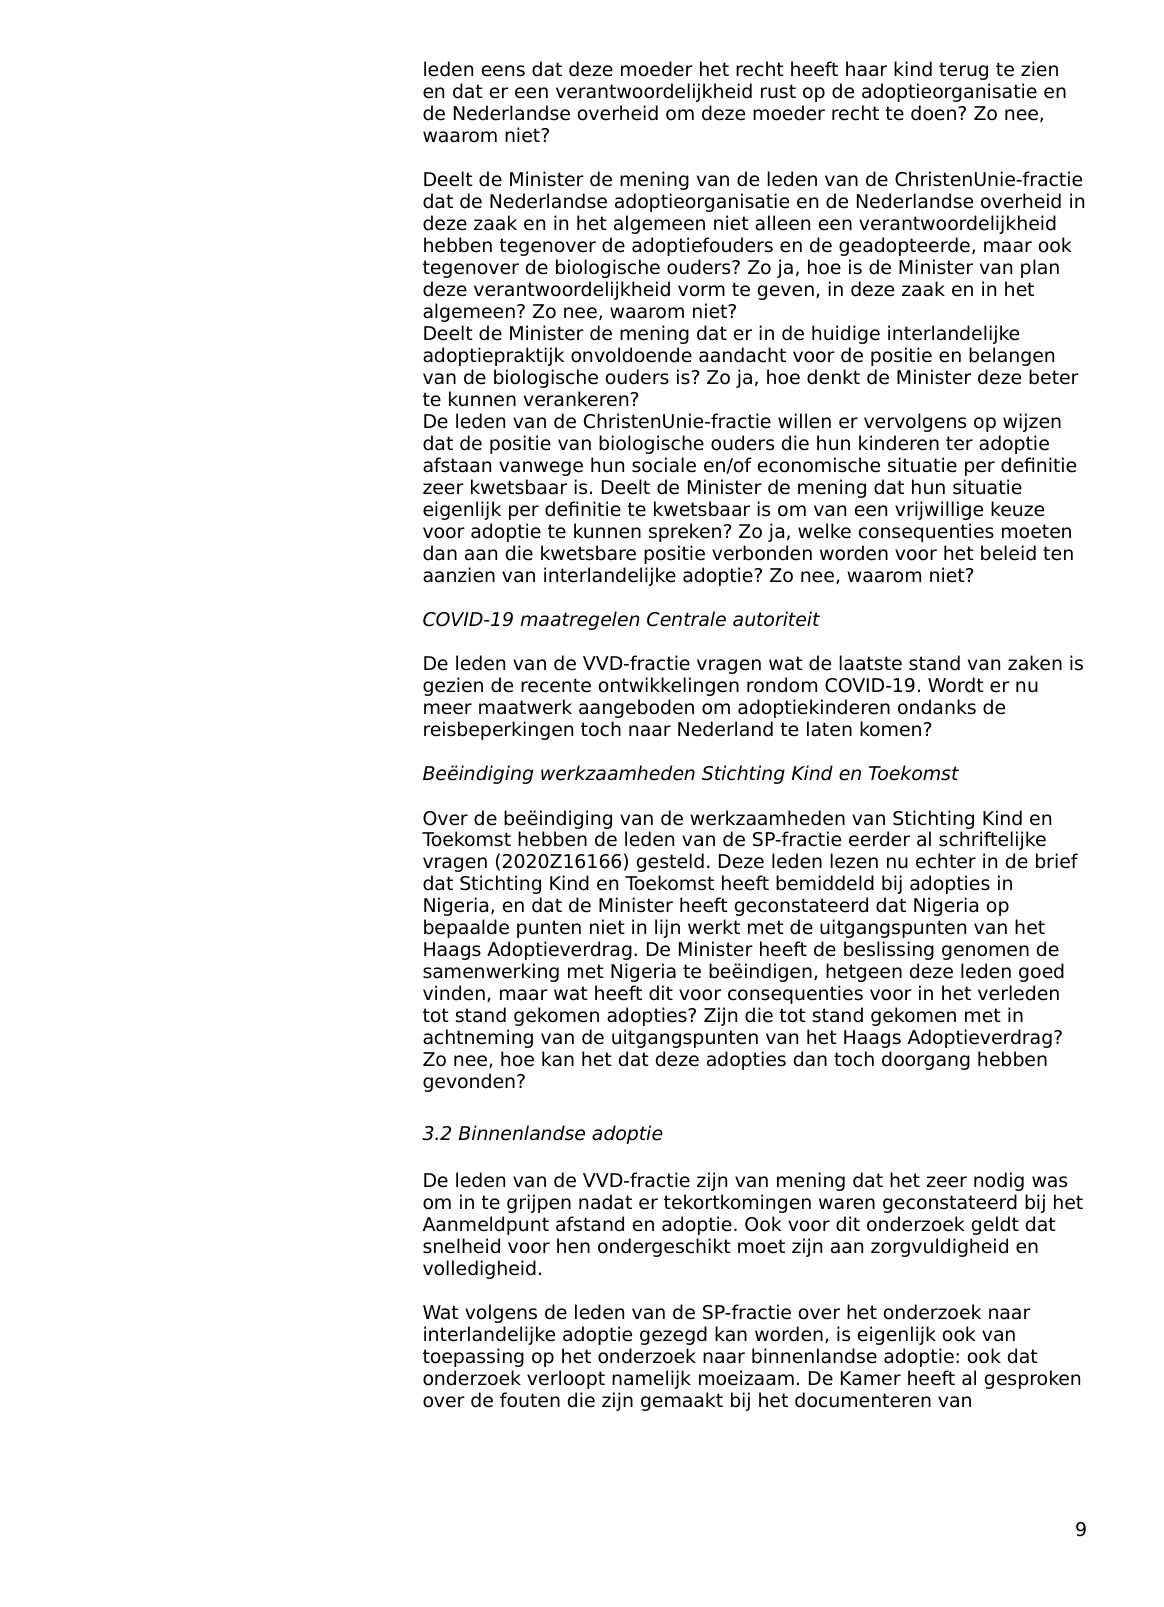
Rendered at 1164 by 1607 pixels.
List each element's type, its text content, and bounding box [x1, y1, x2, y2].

text Over de beëindiging van de werkzaamheden van Stichting Kind en Toekomst hebben de leden van de SP-fractie eerder al schriftelijke vragen (2020Z16166) gesteld. Deze leden lezen nu echter in de brief dat Stichting Kind en Toekomst heeft bemiddeld bij adopties in Nigeria, en dat de Minister heeft geconstateerd dat Nigeria op bepaalde punten niet in lijn werkt met de uitgangspunten van het Haags Adoptieverdrag. De Minister heeft de beslissing genomen de samenwerking met Nigeria te beëindigen, hetgeen deze leden goed vinden, maar wat heeft dit voor consequenties voor in het verleden tot stand gekomen adopties? Zijn die tot stand gekomen met in achtneming van de uitgangspunten van het Haags Adoptieverdrag? Zo nee, hoe kan het dat deze adopties dan toch doorgang hebben gevonden? [422, 807, 1087, 1093]
subtitle 3.2 Binnenlandse adoptie [422, 1123, 1087, 1145]
text Wat volgens de leden van de SP-fractie over het onderzoek naar interlandelijke adoptie gezegd kan worden, is eigenlijk ook van toepassing op het onderzoek naar binnenlandse adoptie: ook dat onderzoek verloopt namelijk moeizaam. De Kamer heeft al gesproken over de fouten die zijn gemaakt bij het documenteren van [422, 1302, 1087, 1412]
text De leden van de VVD-fractie zijn van mening dat het zeer nodig was om in te grijpen nadat er tekortkomingen waren geconstateerd bij het Aanmeldpunt afstand en adoptie. Ook voor dit onderzoek geldt dat snelheid voor hen ondergeschikt moet zijn aan zorgvuldigheid en volledigheid. [422, 1170, 1087, 1280]
subtitle COVID-19 maatregelen Centrale autoriteit [422, 609, 1087, 631]
text De leden van de VVD-fractie vragen wat de laatste stand van zaken is gezien de recente ontwikkelingen rondom COVID-19. Wordt er nu meer maatwerk aangeboden om adoptiekinderen ondanks de reisbeperkingen toch naar Nederland te laten komen? [422, 653, 1087, 741]
text Deelt de Minister de mening van de leden van de ChristenUnie-fractie dat de Nederlandse adoptieorganisatie en de Nederlandse overheid in deze zaak en in het algemeen niet alleen een verantwoordelijkheid hebben tegenover de adoptiefouders en de geadopteerde, maar ook tegenover de biologische ouders? Zo ja, hoe is de Minister van plan deze verantwoordelijkheid vorm te geven, in deze zaak en in het algemeen? Zo nee, waarom niet? [422, 169, 1087, 323]
text De leden van de ChristenUnie-fractie willen er vervolgens op wijzen dat de positie van biologische ouders die hun kinderen ter adoptie afstaan vanwege hun sociale en/of economische situatie per definitie zeer kwetsbaar is. Deelt de Minister de mening dat hun situatie eigenlijk per definitie te kwetsbaar is om van een vrijwillige keuze voor adoptie te kunnen spreken? Zo ja, welke consequenties moeten dan aan die kwetsbare positie verbonden worden voor het beleid ten aanzien van interlandelijke adoptie? Zo nee, waarom niet? [422, 411, 1087, 587]
text leden eens dat deze moeder het recht heeft haar kind terug te zien en dat er een verantwoordelijkheid rust op de adoptieorganisatie en de Nederlandse overheid om deze moeder recht te doen? Zo nee, waarom niet? [422, 59, 1087, 147]
subtitle Beëindiging werkzaamheden Stichting Kind en Toekomst [422, 763, 1087, 785]
text Deelt de Minister de mening dat er in de huidige interlandelijke adoptiepraktijk onvoldoende aandacht voor de positie en belangen van de biologische ouders is? Zo ja, hoe denkt de Minister deze beter te kunnen verankeren? [422, 323, 1087, 411]
